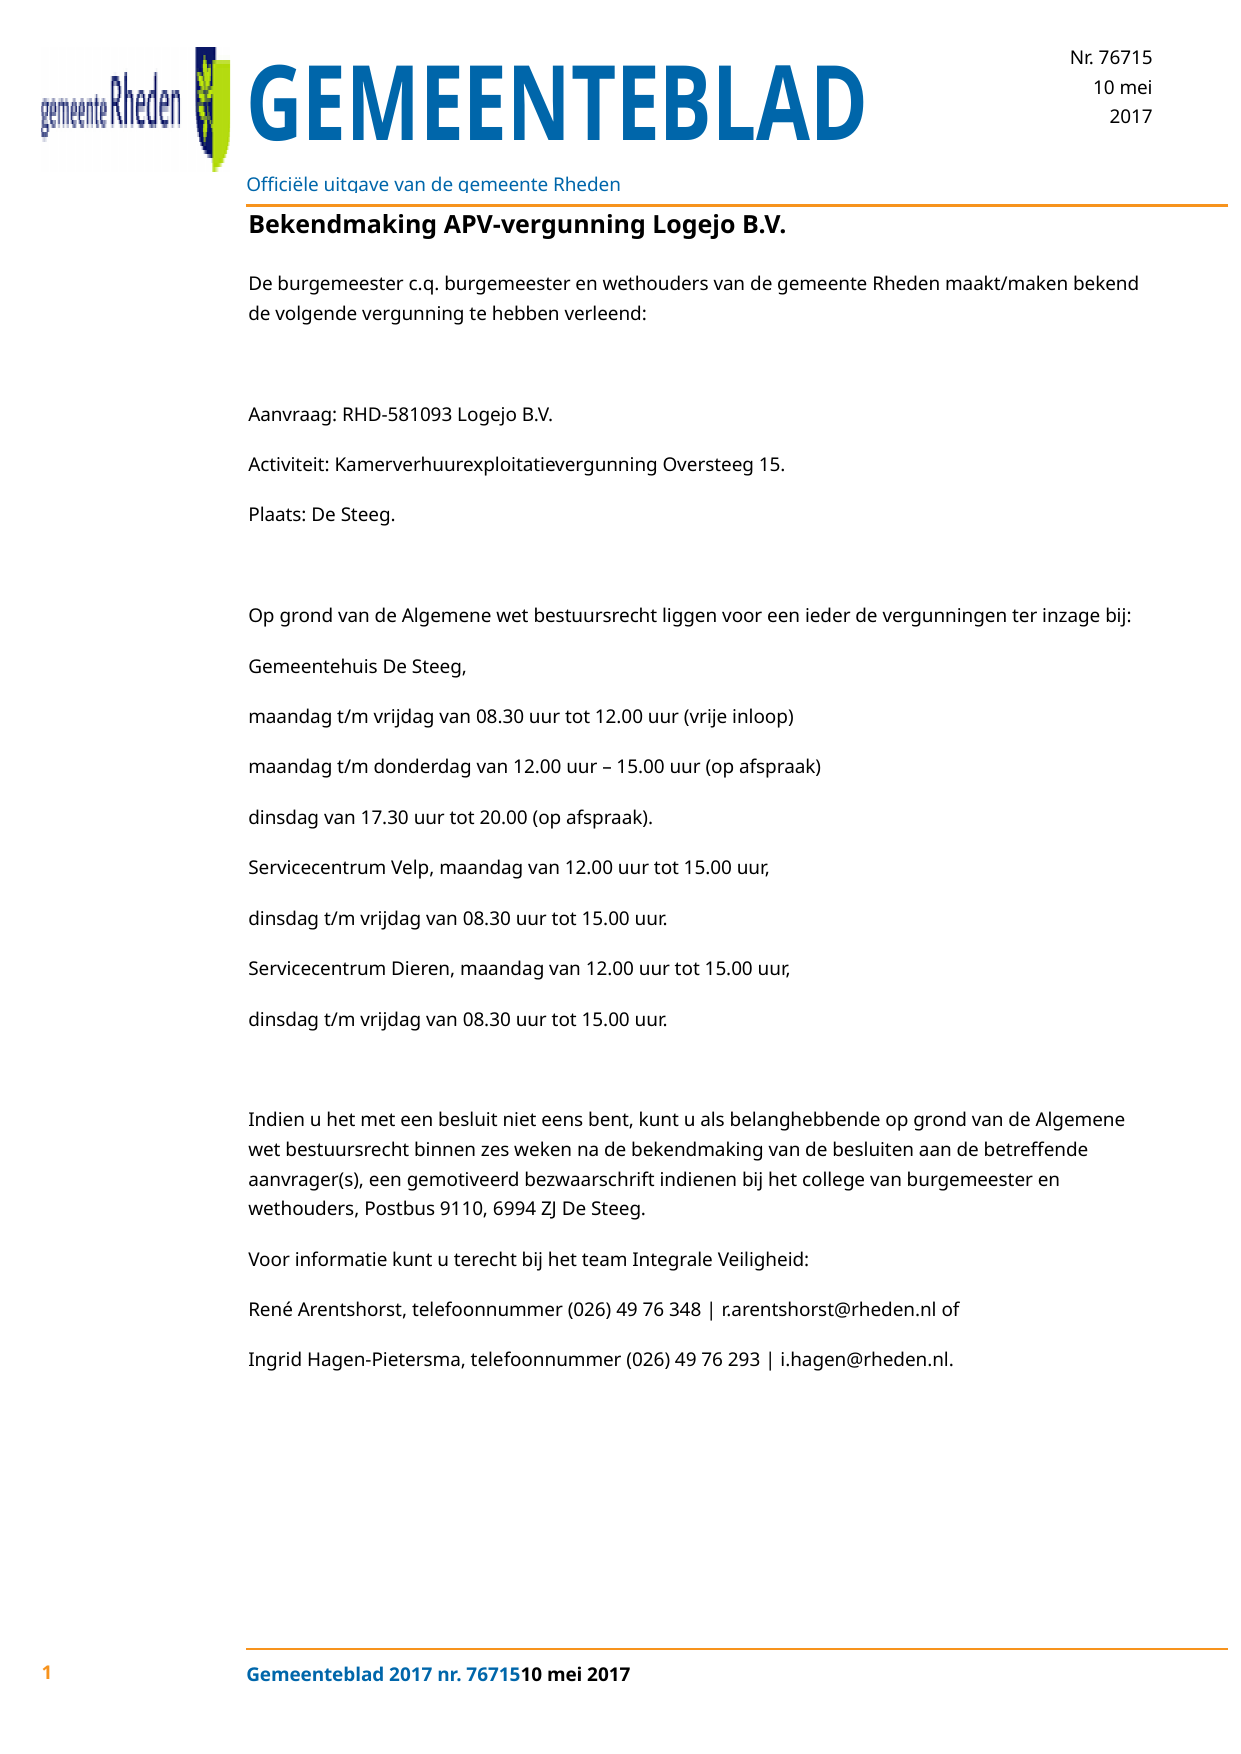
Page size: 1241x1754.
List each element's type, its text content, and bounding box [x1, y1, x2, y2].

text Bekendmaking APV-vergunning Logejo B.V. [248, 207, 1152, 241]
text Indien u het met een besluit niet eens bent, kunt u als belanghebbende op grond van de Algemene wet bestuursrecht binnen zes weken na de bekendmaking van de besluiten aan de betreffende aanvrager(s), een gemotiveerd bezwaarschrift indienen bij het college van burgemeester en wethouders, Postbus 9110, 6994 ZJ De Steeg. [248, 1107, 1152, 1221]
text Ingrid Hagen-Pietersma, telefoonnummer (026) 49 76 293 | i.hagen@rheden.nl. [248, 1347, 1152, 1372]
text Plaats: De Steeg. [248, 502, 1152, 527]
text maandag t/m donderdag van 12.00 uur – 15.00 uur (op afspraak) [248, 754, 1152, 779]
text Gemeentehuis De Steeg, [248, 653, 1152, 678]
text Op grond van de Algemene wet bestuursrecht liggen voor een ieder de vergunningen ter inzage bij: [248, 602, 1152, 628]
text René Arentshorst, telefoonnummer (026) 49 76 348 | r.arentshorst@rheden.nl of [248, 1296, 1152, 1322]
text dinsdag van 17.30 uur tot 20.00 (op afspraak). [248, 804, 1152, 830]
text De burgemeester c.q. burgemeester en wethouders van de gemeente Rheden maakt/maken bekend de volgende vergunning te hebben verleend: [248, 270, 1152, 326]
text Servicecentrum Dieren, maandag van 12.00 uur tot 15.00 uur, [248, 955, 1152, 981]
picture [41, 47, 231, 172]
text Servicecentrum Velp, maandag van 12.00 uur tot 15.00 uur, [248, 854, 1152, 880]
text maandag t/m vrijdag van 08.30 uur tot 12.00 uur (vrije inloop) [248, 703, 1152, 729]
text dinsdag t/m vrijdag van 08.30 uur tot 15.00 uur. [248, 905, 1152, 931]
text Activiteit: Kamerverhuurexploitatievergunning Oversteeg 15. [248, 451, 1152, 477]
text Voor informatie kunt u terecht bij het team Integrale Veiligheid: [248, 1246, 1152, 1271]
text Aanvraag: RHD-581093 Logejo B.V. [248, 401, 1152, 426]
text dinsdag t/m vrijdag van 08.30 uur tot 15.00 uur. [248, 1006, 1152, 1031]
